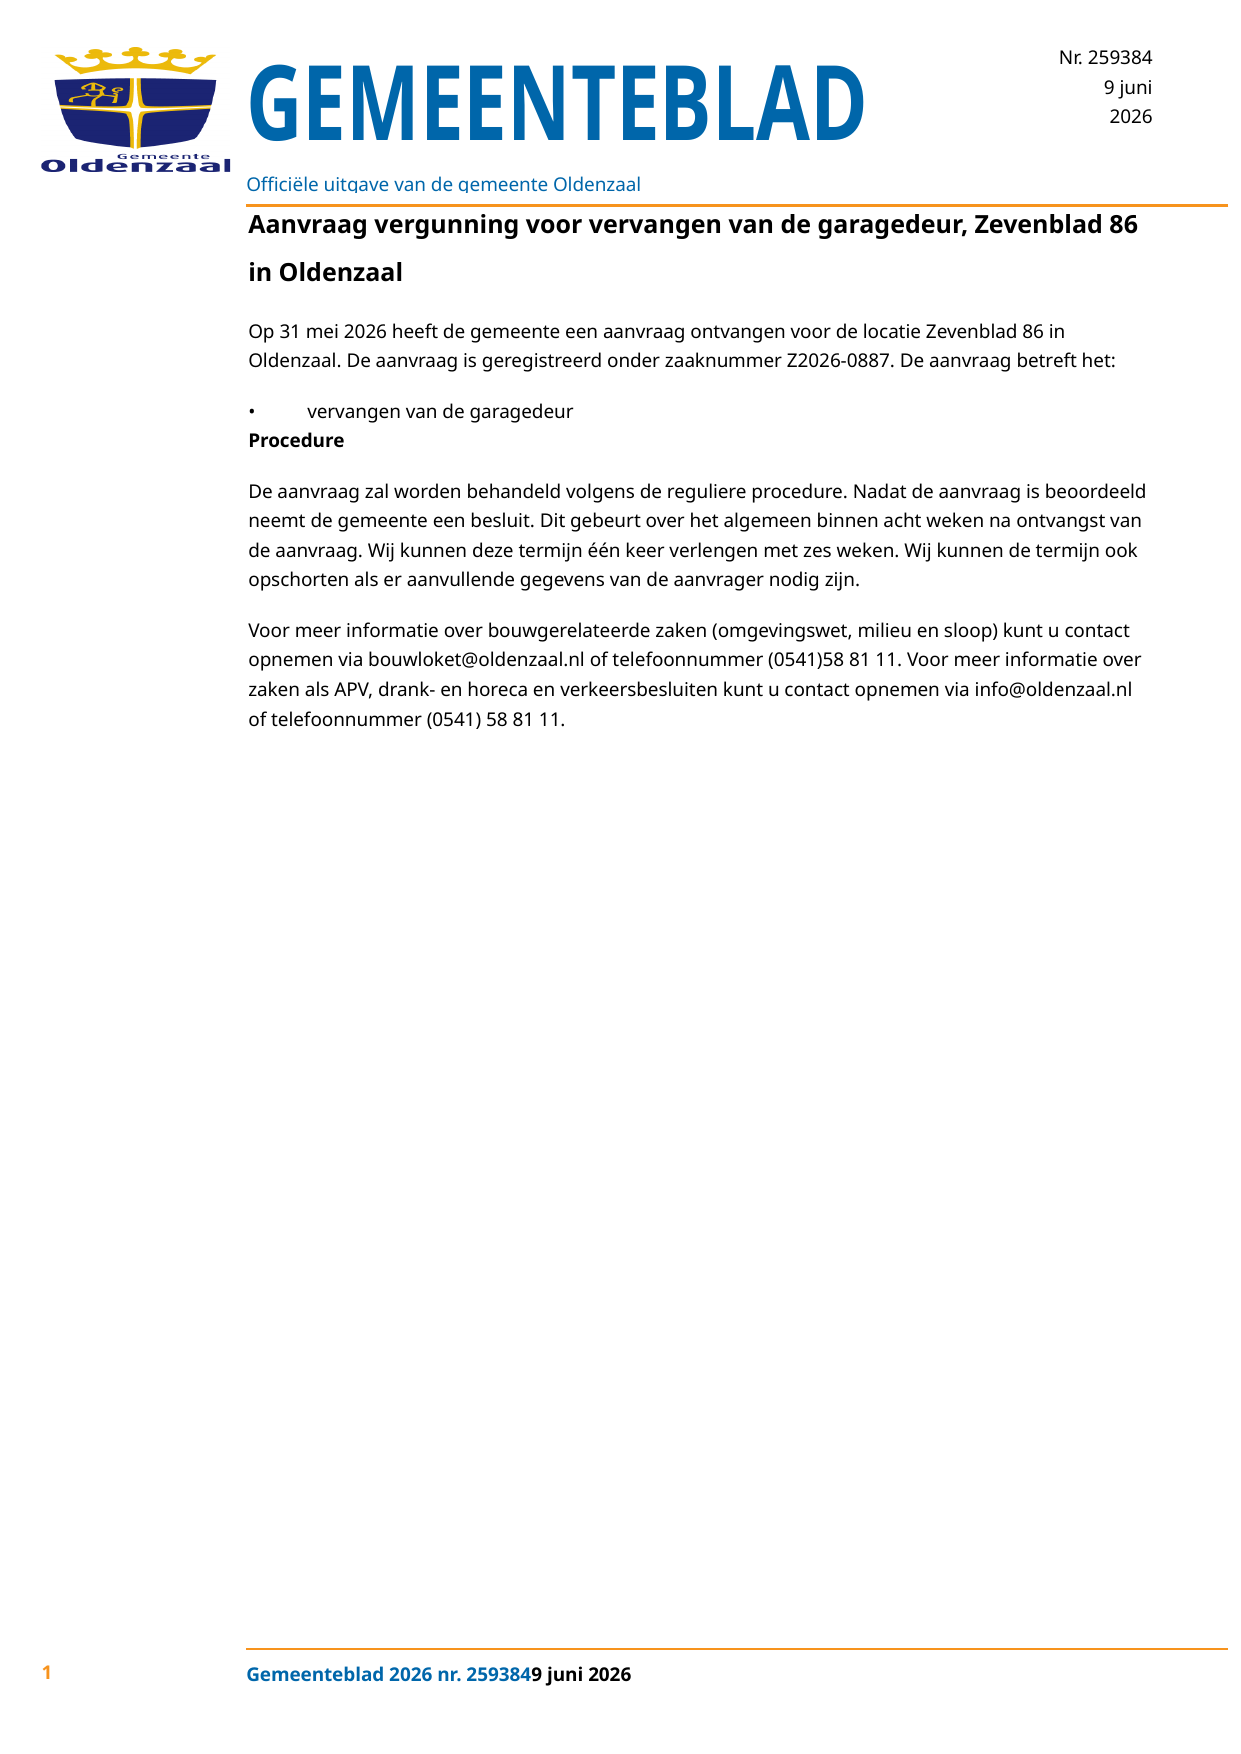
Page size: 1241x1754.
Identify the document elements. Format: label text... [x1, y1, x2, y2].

list vervangen van de garagedeur [248, 398, 1152, 424]
text De aanvraag zal worden behandeld volgens de reguliere procedure. Nadat de aanvraag is beoordeeld neemt de gemeente een besluit. Dit gebeurt over het algemeen binnen acht weken na ontvangst van de aanvraag. Wij kunnen deze termijn één keer verlengen met zes weken. Wij kunnen de termijn ook opschorten als er aanvullende gegevens van de aanvrager nodig zijn. [248, 478, 1152, 592]
picture [41, 47, 231, 172]
text Voor meer informatie over bouwgerelateerde zaken (omgevingswet, milieu en sloop) kunt u contact opnemen via bouwloket@oldenzaal.nl of telefoonnummer (0541)58 81 11. Voor meer informatie over zaken als APV, drank- en horeca en verkeersbesluiten kunt u contact opnemen via info@oldenzaal.nl of telefoonnummer (0541) 58 81 11. [248, 617, 1152, 732]
text Procedure [248, 427, 1152, 453]
text Op 31 mei 2026 heeft de gemeente een aanvraag ontvangen voor de locatie Zevenblad 86 in Oldenzaal. De aanvraag is geregistreerd onder zaaknummer Z2026-0887. De aanvraag betreft het: [248, 318, 1152, 373]
text Aanvraag vergunning voor vervangen van de garagedeur, Zevenblad 86 in Oldenzaal [248, 207, 1152, 288]
